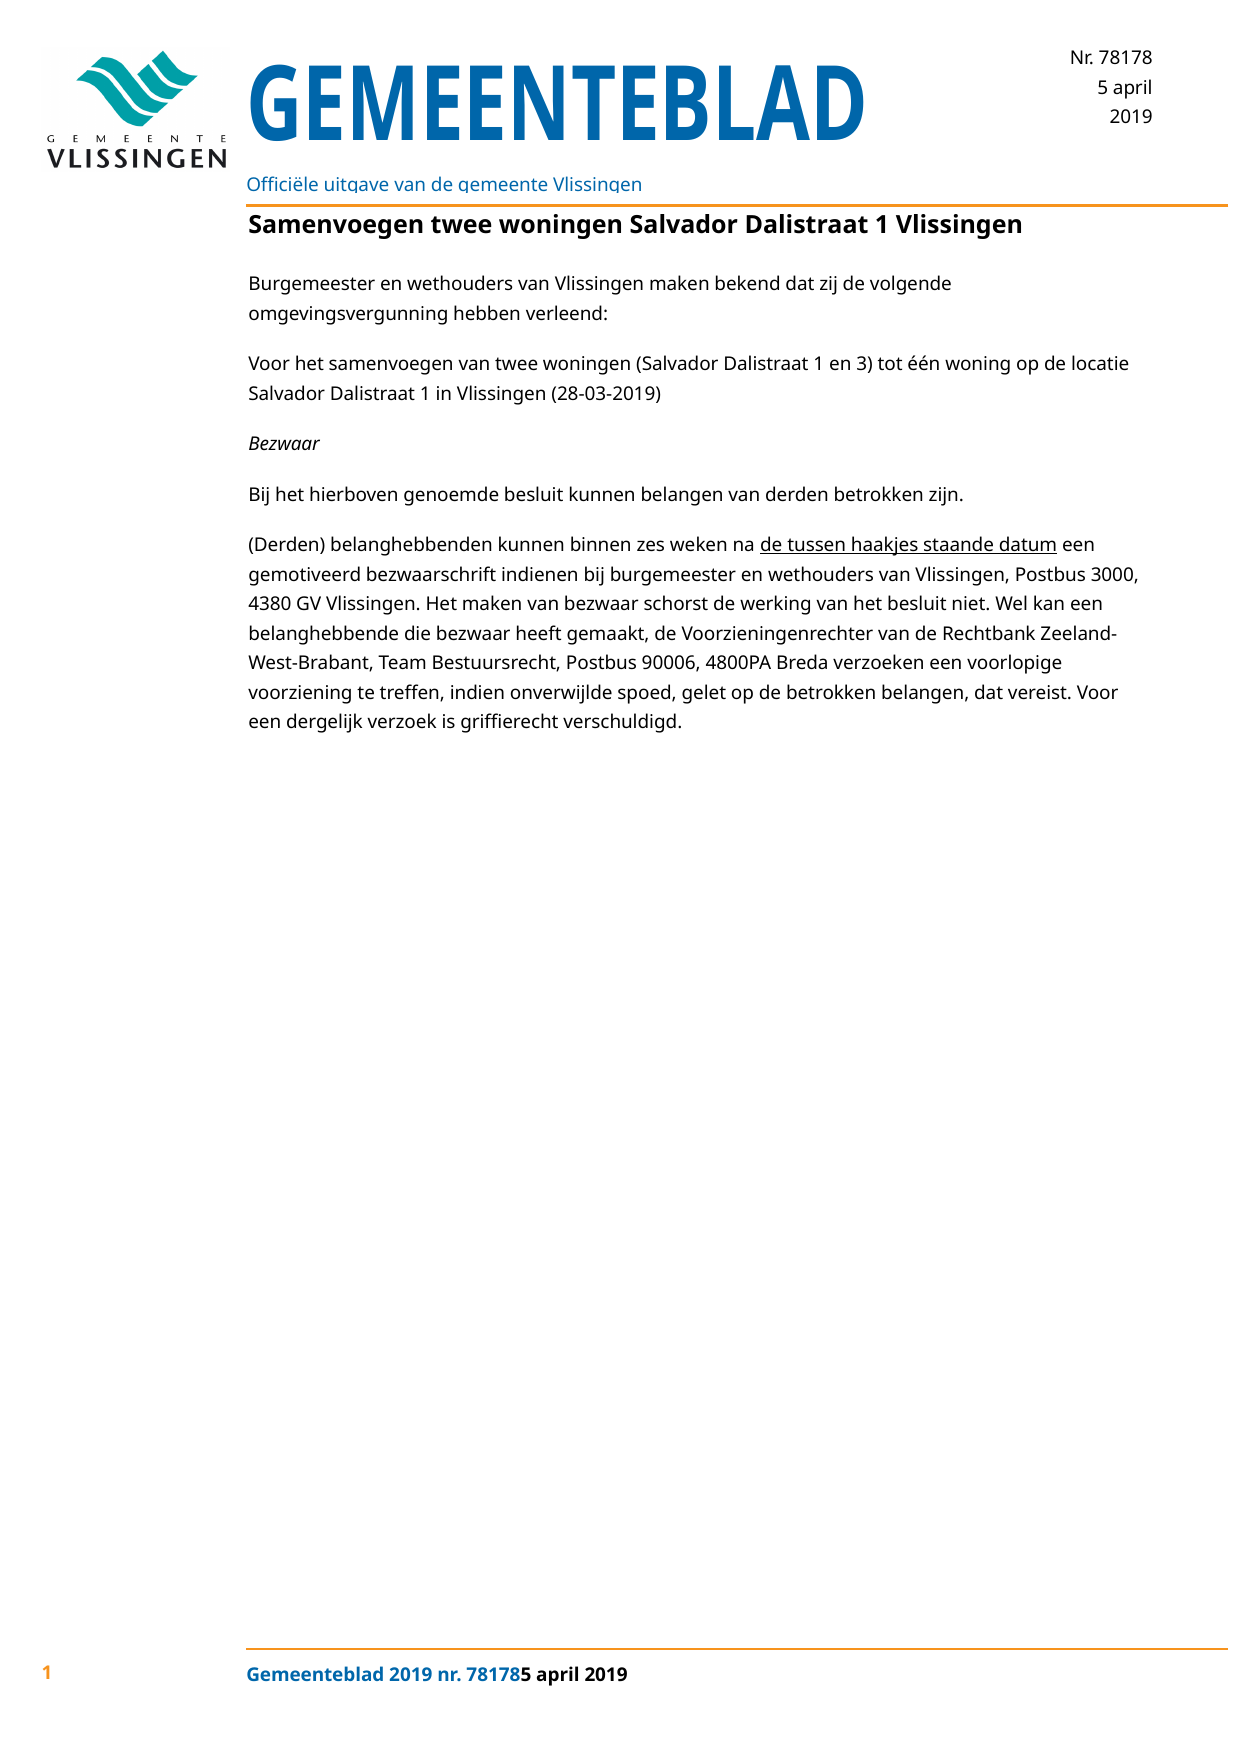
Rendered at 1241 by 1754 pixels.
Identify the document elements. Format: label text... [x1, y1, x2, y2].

picture [41, 47, 231, 172]
text Burgemeester en wethouders van Vlissingen maken bekend dat zij de volgende omgevingsvergunning hebben verleend: [248, 270, 1152, 326]
text (Derden) belanghebbenden kunnen binnen zes weken na de tussen haakjes staande datum een gemotiveerd bezwaarschrift indienen bij burgemeester en wethouders van Vlissingen, Postbus 3000, 4380 GV Vlissingen. Het maken van bezwaar schorst de werking van het besluit niet. Wel kan een belanghebbende die bezwaar heeft gemaakt, de Voorzieningenrechter van de Rechtbank Zeeland-West-Brabant, Team Bestuursrecht, Postbus 90006, 4800PA Breda verzoeken een voorlopige voorziening te treffen, indien onverwijlde spoed, gelet op de betrokken belangen, dat vereist. Voor een dergelijk verzoek is griffierecht verschuldigd. [248, 531, 1152, 734]
text Bij het hierboven genoemde besluit kunnen belangen van derden betrokken zijn. [248, 481, 1152, 506]
text Bezwaar [248, 430, 1152, 456]
text Samenvoegen twee woningen Salvador Dalistraat 1 Vlissingen [248, 207, 1152, 241]
text Voor het samenvoegen van twee woningen (Salvador Dalistraat 1 en 3) tot één woning op de locatie Salvador Dalistraat 1 in Vlissingen (28-03-2019) [248, 350, 1152, 406]
